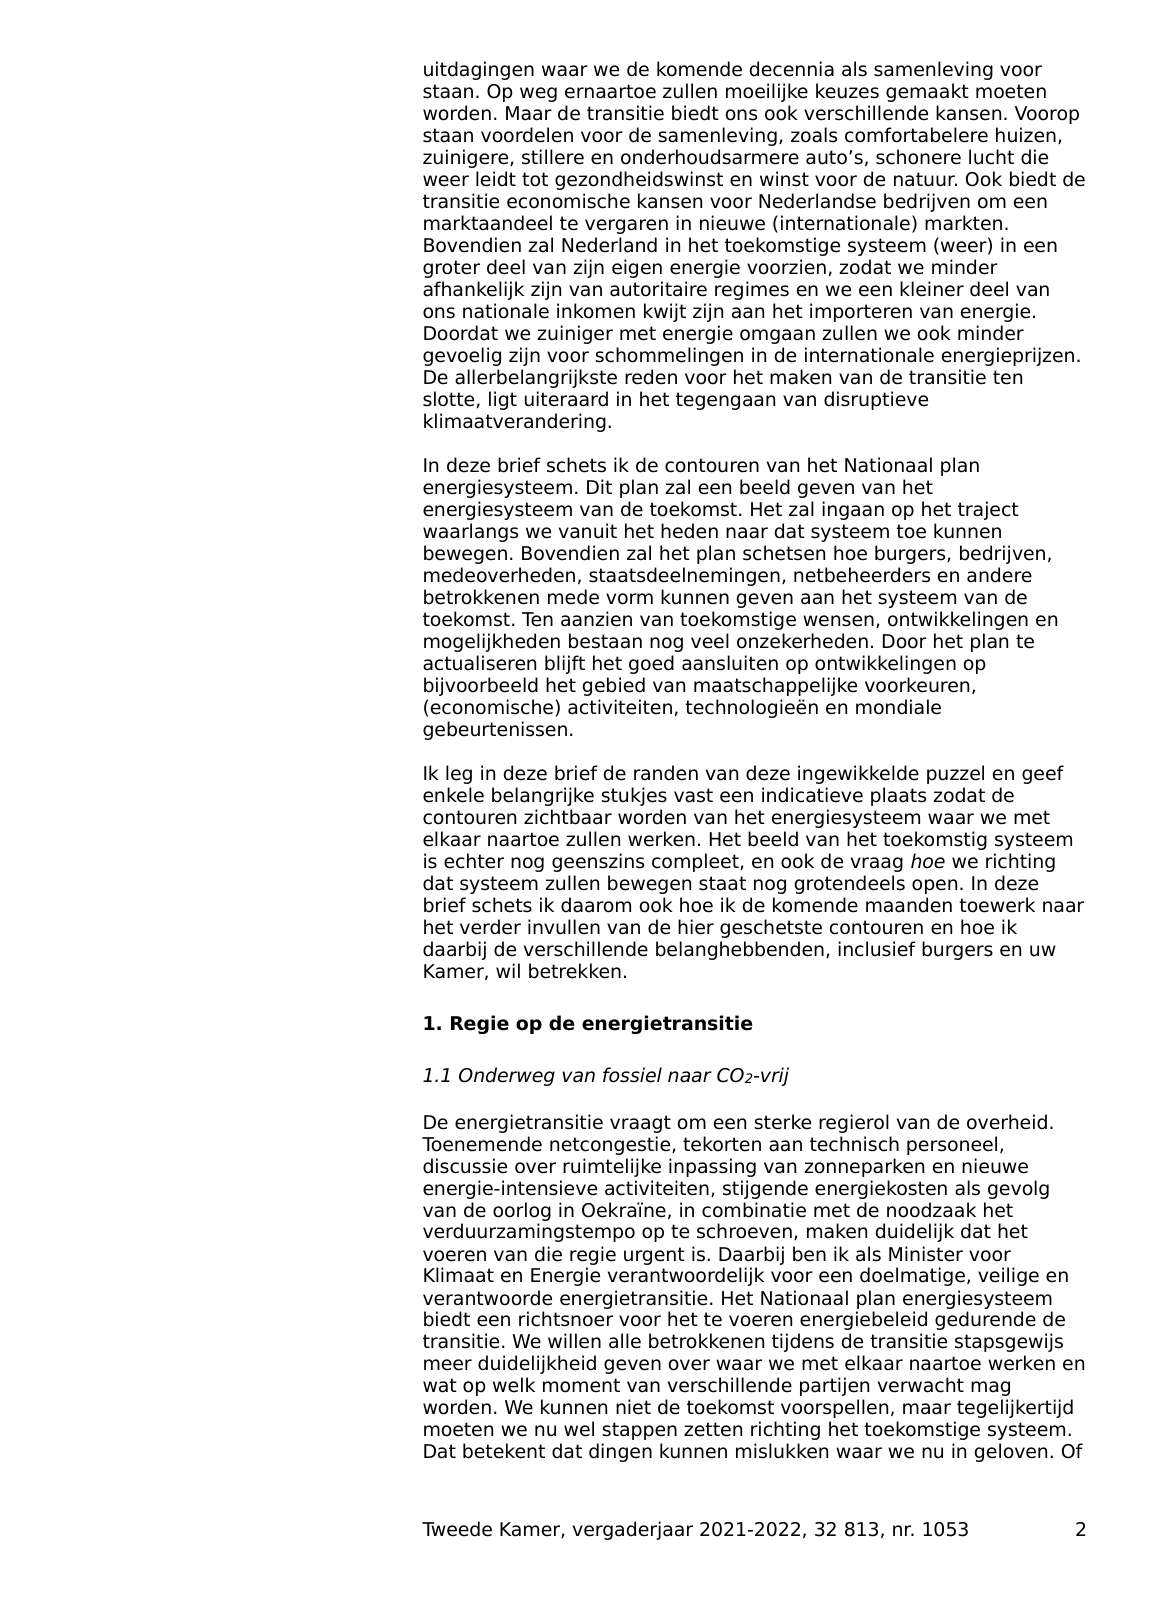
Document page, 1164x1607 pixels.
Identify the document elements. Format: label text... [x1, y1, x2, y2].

text In deze brief schets ik de contouren van het Nationaal plan energiesysteem. Dit plan zal een beeld geven van het energiesysteem van de toekomst. Het zal ingaan op het traject waarlangs we vanuit het heden naar dat systeem toe kunnen bewegen. Bovendien zal het plan schetsen hoe burgers, bedrijven, medeoverheden, staatsdeelnemingen, netbeheerders en andere betrokkenen mede vorm kunnen geven aan het systeem van de toekomst. Ten aanzien van toekomstige wensen, ontwikkelingen en mogelijkheden bestaan nog veel onzekerheden. Door het plan te actualiseren blijft het goed aansluiten op ontwikkelingen op bijvoorbeeld het gebied van maatschappelijke voorkeuren, (economische) activiteiten, technologieën en mondiale gebeurtenissen. [422, 455, 1087, 741]
text De energietransitie vraagt om een sterke regierol van de overheid. Toenemende netcongestie, tekorten aan technisch personeel, discussie over ruimtelijke inpassing van zonneparken en nieuwe energie-intensieve activiteiten, stijgende energiekosten als gevolg van de oorlog in Oekraïne, in combinatie met de noodzaak het verduurzamingstempo op te schroeven, maken duidelijk dat het voeren van die regie urgent is. Daarbij ben ik als Minister voor Klimaat en Energie verantwoordelijk voor een doelmatige, veilige en verantwoorde energietransitie. Het Nationaal plan energiesysteem biedt een richtsnoer voor het te voeren energiebeleid gedurende de transitie. We willen alle betrokkenen tijdens de transitie stapsgewijs meer duidelijkheid geven over waar we met elkaar naartoe werken en wat op welk moment van verschillende partijen verwacht mag worden. We kunnen niet de toekomst voorspellen, maar tegelijkertijd moeten we nu wel stappen zetten richting het toekomstige systeem. Dat betekent dat dingen kunnen mislukken waar we nu in geloven. Of [422, 1112, 1087, 1463]
subtitle 1.1 Onderweg van fossiel naar CO2-vrij [422, 1064, 1087, 1087]
subtitle 1. Regie op de energietransitie [422, 1013, 1087, 1034]
text uitdagingen waar we de komende decennia als samenleving voor staan. Op weg ernaartoe zullen moeilijke keuzes gemaakt moeten worden. Maar de transitie biedt ons ook verschillende kansen. Voorop staan voordelen voor de samenleving, zoals comfortabelere huizen, zuinigere, stillere en onderhoudsarmere auto’s, schonere lucht die weer leidt tot gezondheidswinst en winst voor de natuur. Ook biedt de transitie economische kansen voor Nederlandse bedrijven om een marktaandeel te vergaren in nieuwe (internationale) markten. Bovendien zal Nederland in het toekomstige systeem (weer) in een groter deel van zijn eigen energie voorzien, zodat we minder afhankelijk zijn van autoritaire regimes en we een kleiner deel van ons nationale inkomen kwijt zijn aan het importeren van energie. Doordat we zuiniger met energie omgaan zullen we ook minder gevoelig zijn voor schommelingen in de internationale energieprijzen. De allerbelangrijkste reden voor het maken van de transitie ten slotte, ligt uiteraard in het tegengaan van disruptieve klimaatverandering. [422, 59, 1087, 433]
text Ik leg in deze brief de randen van deze ingewikkelde puzzel en geef enkele belangrijke stukjes vast een indicatieve plaats zodat de contouren zichtbaar worden van het energiesysteem waar we met elkaar naartoe zullen werken. Het beeld van het toekomstig systeem is echter nog geenszins compleet, en ook de vraag hoe we richting dat systeem zullen bewegen staat nog grotendeels open. In deze brief schets ik daarom ook hoe ik de komende maanden toewerk naar het verder invullen van de hier geschetste contouren en hoe ik daarbij de verschillende belanghebbenden, inclusief burgers en uw Kamer, wil betrekken. [422, 763, 1087, 983]
